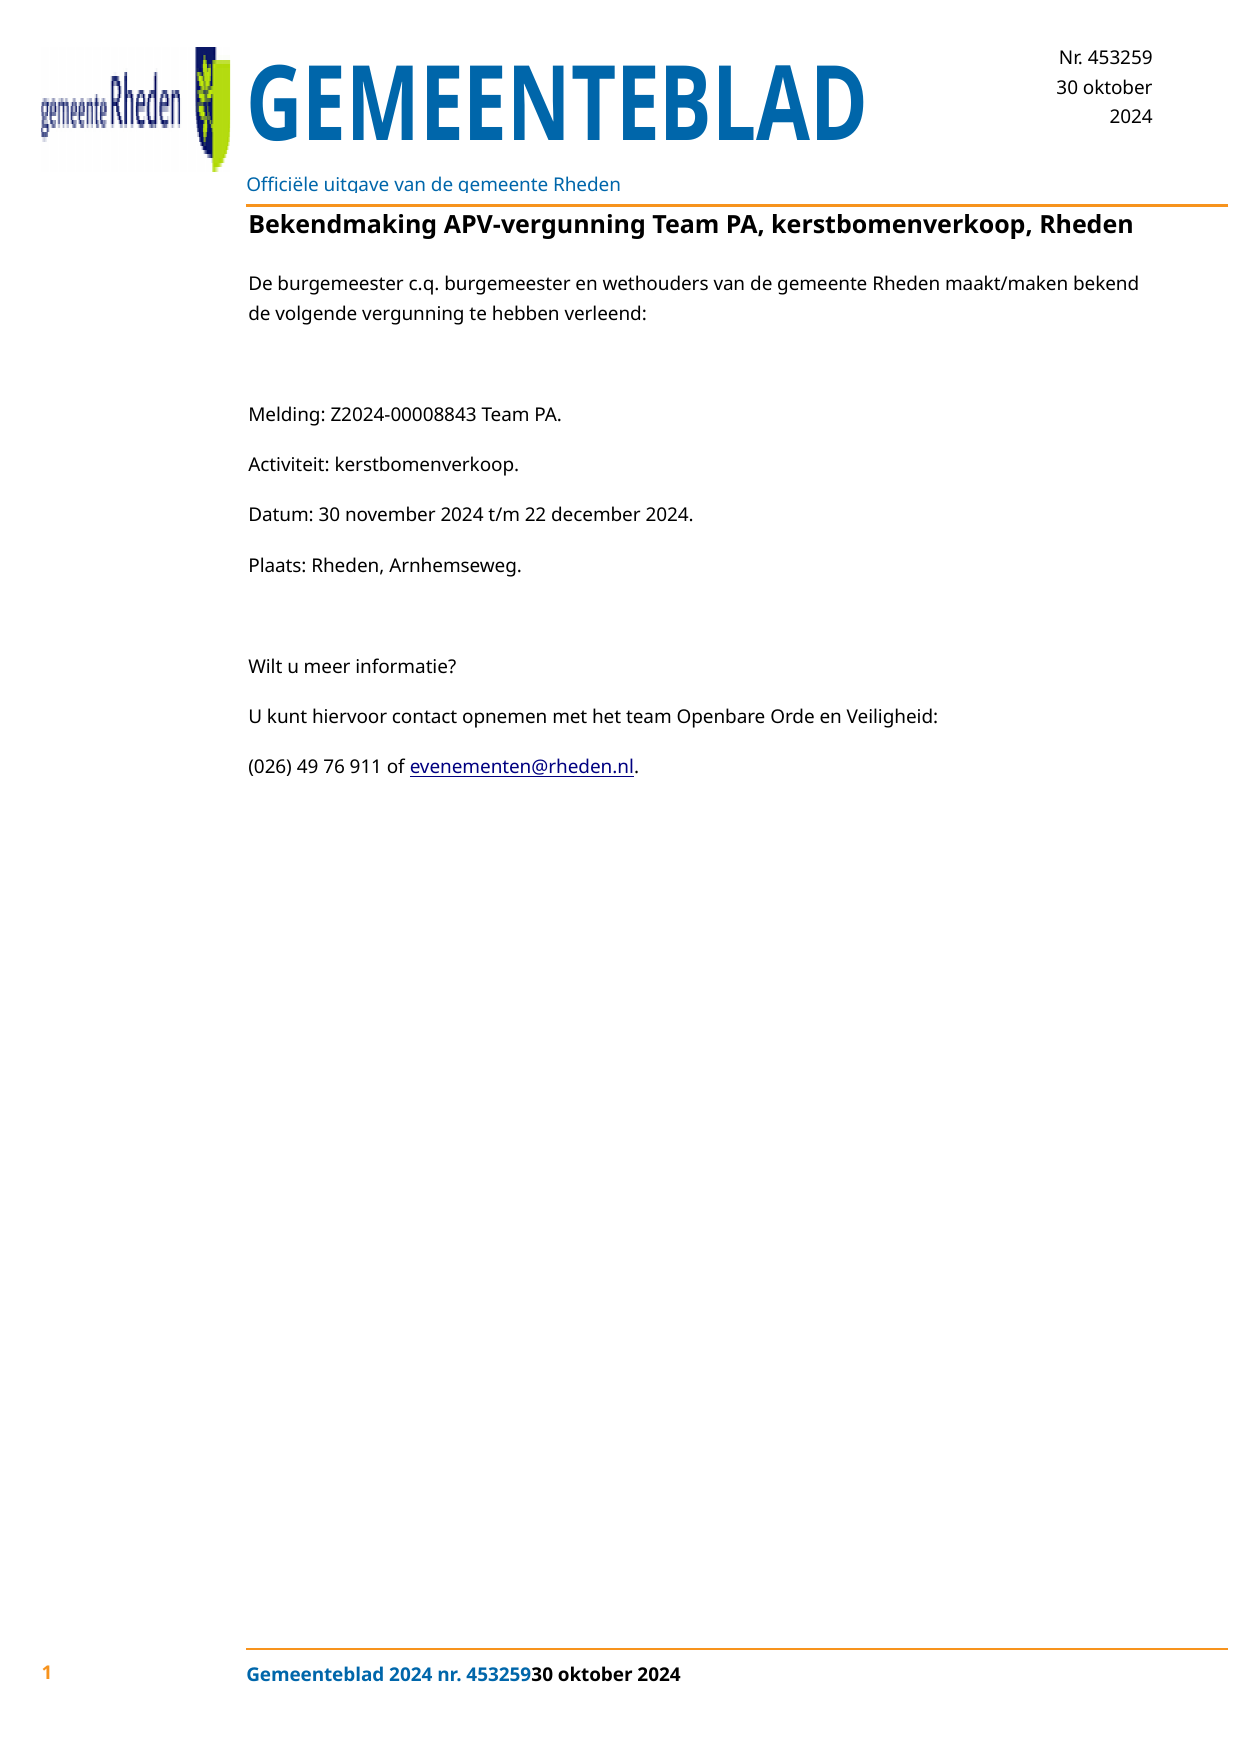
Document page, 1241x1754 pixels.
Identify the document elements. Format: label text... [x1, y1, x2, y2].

text De burgemeester c.q. burgemeester en wethouders van de gemeente Rheden maakt/maken bekend de volgende vergunning te hebben verleend: [248, 270, 1152, 326]
text U kunt hiervoor contact opnemen met het team Openbare Orde en Veiligheid: [248, 703, 1152, 729]
text Datum: 30 november 2024 t/m 22 december 2024. [248, 502, 1152, 527]
text (026) 49 76 911 of evenementen@rheden.nl. [248, 754, 1152, 779]
text Bekendmaking APV-vergunning Team PA, kerstbomenverkoop, Rheden [248, 207, 1152, 241]
picture [41, 47, 231, 172]
text Plaats: Rheden, Arnhemseweg. [248, 552, 1152, 578]
text Activiteit: kerstbomenverkoop. [248, 451, 1152, 477]
text Melding: Z2024-00008843 Team PA. [248, 401, 1152, 426]
text Wilt u meer informatie? [248, 653, 1152, 678]
